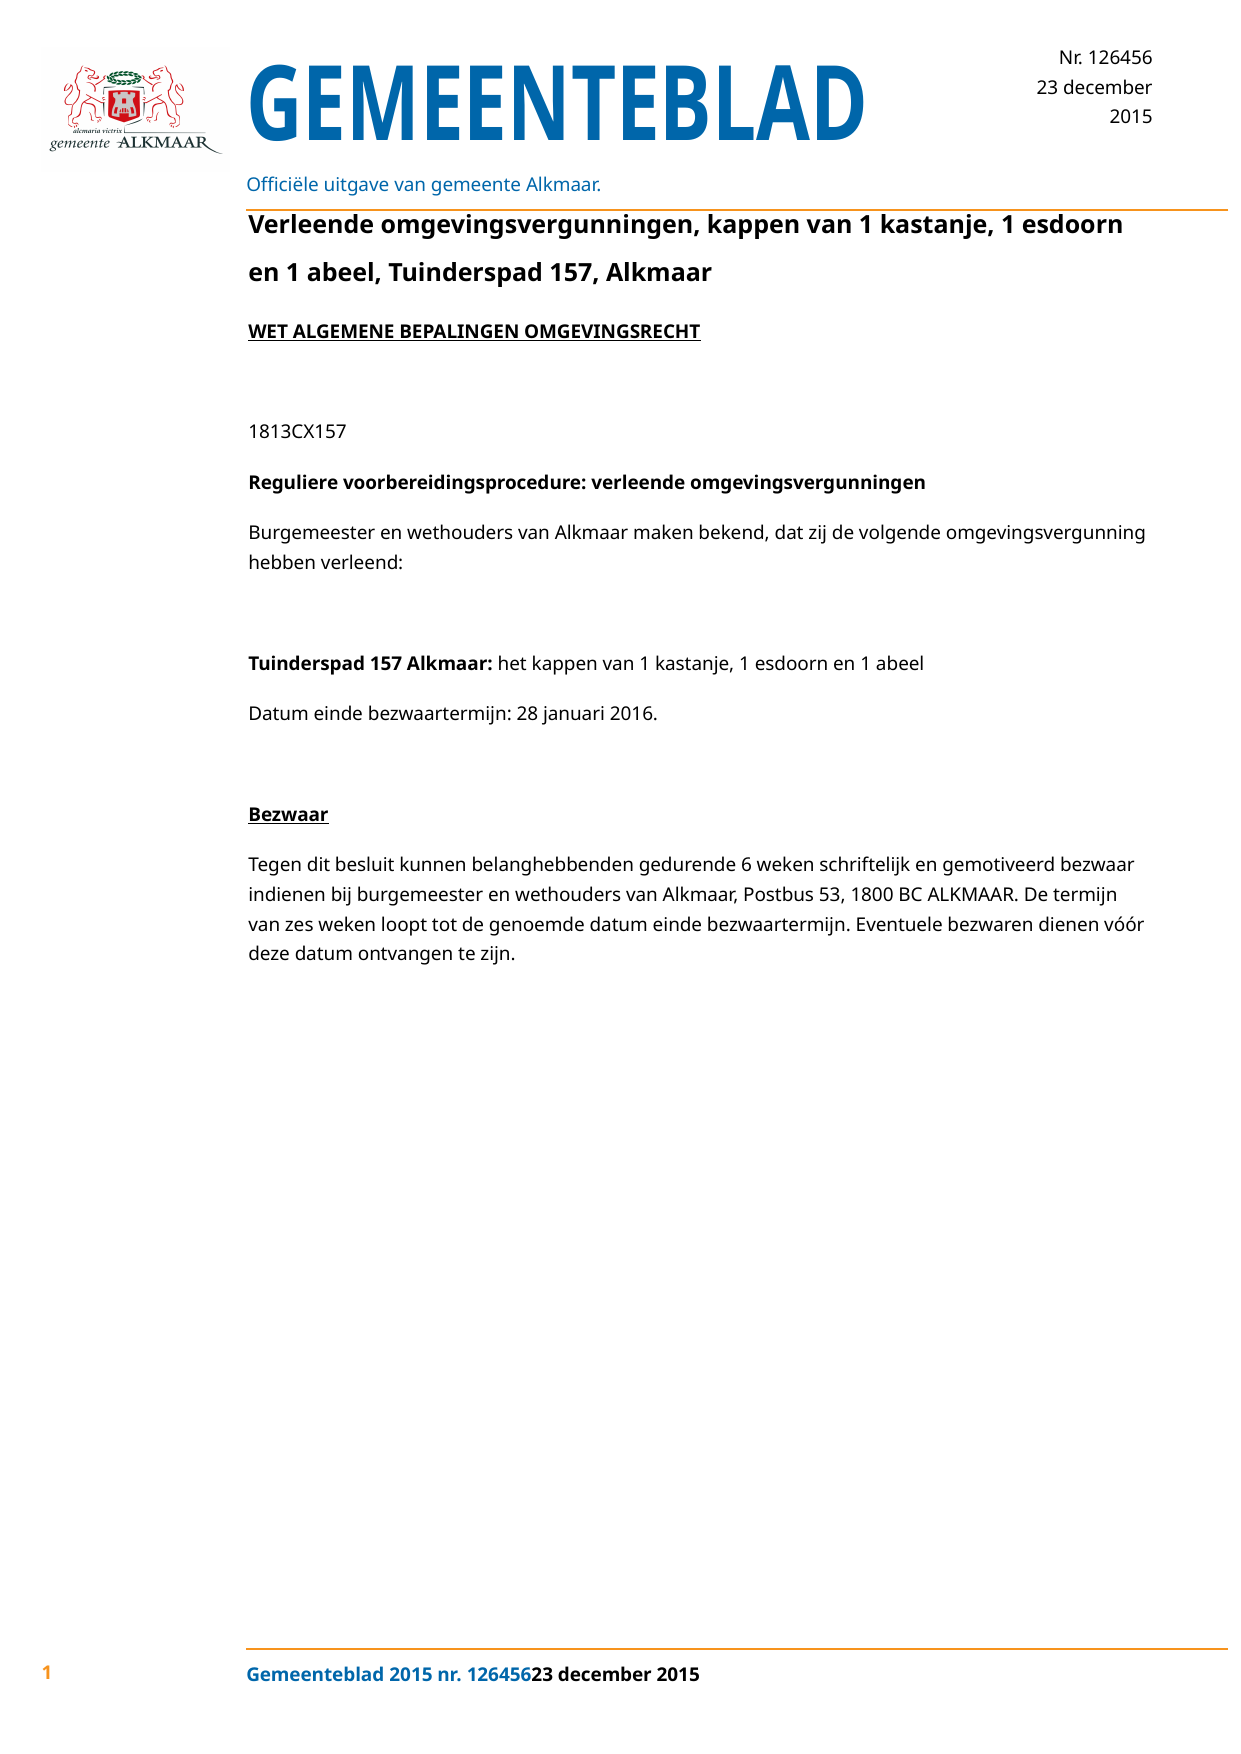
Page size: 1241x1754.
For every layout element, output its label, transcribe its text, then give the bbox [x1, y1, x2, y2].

picture [41, 47, 231, 172]
text Verleende omgevingsvergunningen, kappen van 1 kastanje, 1 esdoorn en 1 abeel, Tuinderspad 157, Alkmaar [248, 211, 1152, 288]
text Tegen dit besluit kunnen belanghebbenden gedurende 6 weken schriftelijk en gemotiveerd bezwaar indienen bij burgemeester en wethouders van Alkmaar, Postbus 53, 1800 BC ALKMAAR. De termijn van zes weken loopt tot de genoemde datum einde bezwaartermijn. Eventuele bezwaren dienen vóór deze datum ontvangen te zijn. [248, 852, 1152, 966]
text Bezwaar [248, 801, 1152, 827]
text Tuinderspad 157 Alkmaar: het kappen van 1 kastanje, 1 esdoorn en 1 abeel [248, 650, 1152, 676]
text Datum einde bezwaartermijn: 28 januari 2016. [248, 700, 1152, 726]
text 1813CX157 [248, 419, 1152, 444]
text WET ALGEMENE BEPALINGEN OMGEVINGSRECHT [248, 318, 1152, 344]
text Reguliere voorbereidingsprocedure: verleende omgevingsvergunningen [248, 469, 1152, 495]
text Burgemeester en wethouders van Alkmaar maken bekend, dat zij de volgende omgevingsvergunning hebben verleend: [248, 519, 1152, 575]
